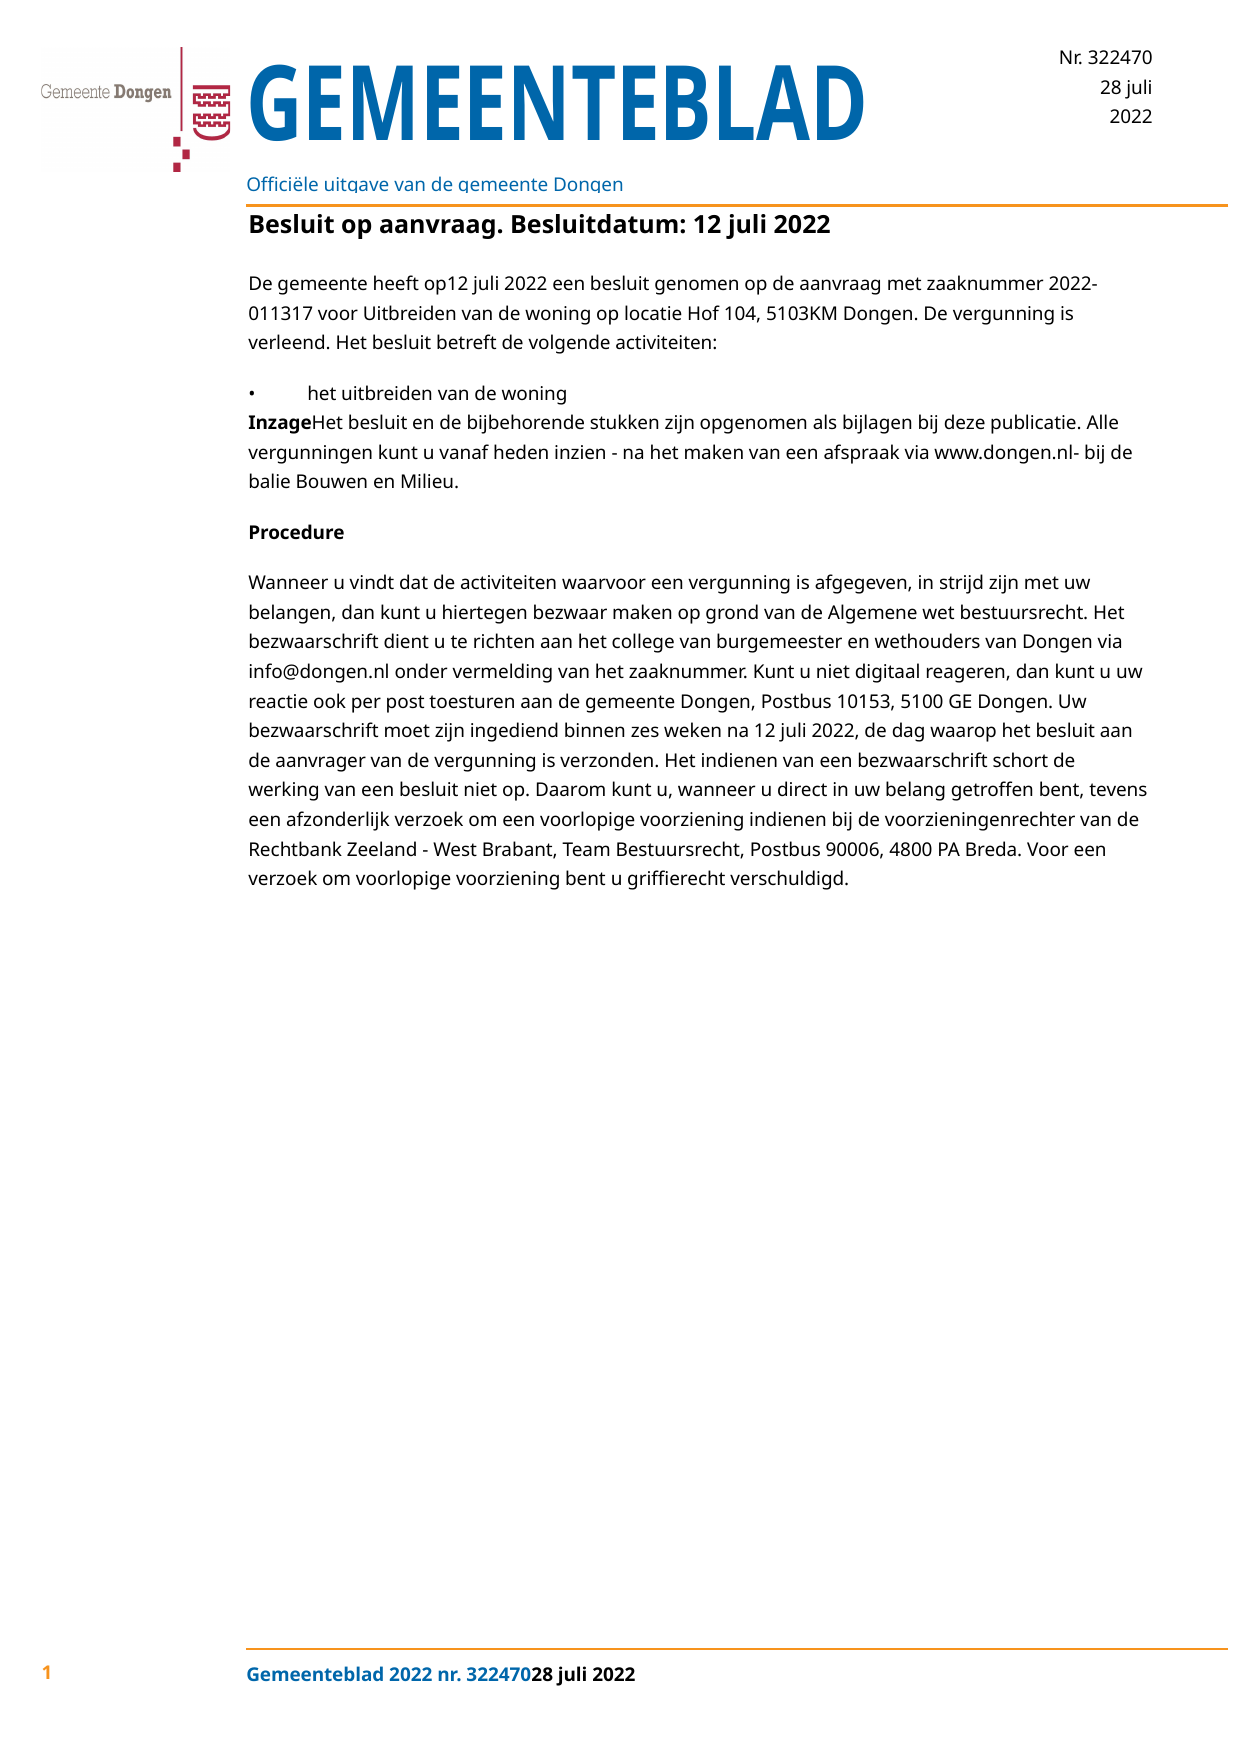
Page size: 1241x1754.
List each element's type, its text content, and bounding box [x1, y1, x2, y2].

text Procedure [248, 519, 1152, 545]
text InzageHet besluit en de bijbehorende stukken zijn opgenomen als bijlagen bij deze publicatie. Alle vergunningen kunt u vanaf heden inzien - na het maken van een afspraak via www.dongen.nl- bij de balie Bouwen en Milieu. [248, 409, 1152, 494]
list het uitbreiden van de woning [248, 380, 1152, 406]
picture [41, 47, 231, 172]
text De gemeente heeft op12 juli 2022 een besluit genomen op de aanvraag met zaaknummer 2022-011317 voor Uitbreiden van de woning op locatie Hof 104, 5103KM Dongen. De vergunning is verleend. Het besluit betreft de volgende activiteiten: [248, 270, 1152, 355]
text Besluit op aanvraag. Besluitdatum: 12 juli 2022 [248, 207, 1152, 241]
text Wanneer u vindt dat de activiteiten waarvoor een vergunning is afgegeven, in strijd zijn met uw belangen, dan kunt u hiertegen bezwaar maken op grond van de Algemene wet bestuursrecht. Het bezwaarschrift dient u te richten aan het college van burgemeester en wethouders van Dongen via info@dongen.nl onder vermelding van het zaaknummer. Kunt u niet digitaal reageren, dan kunt u uw reactie ook per post toesturen aan de gemeente Dongen, Postbus 10153, 5100 GE Dongen. Uw bezwaarschrift moet zijn ingediend binnen zes weken na 12 juli 2022, de dag waarop het besluit aan de aanvrager van de vergunning is verzonden. Het indienen van een bezwaarschrift schort de werking van een besluit niet op. Daarom kunt u, wanneer u direct in uw belang getroffen bent, tevens een afzonderlijk verzoek om een voorlopige voorziening indienen bij de voorzieningenrechter van de Rechtbank Zeeland - West Brabant, Team Bestuursrecht, Postbus 90006, 4800 PA Breda. Voor een verzoek om voorlopige voorziening bent u griffierecht verschuldigd. [248, 569, 1152, 891]
